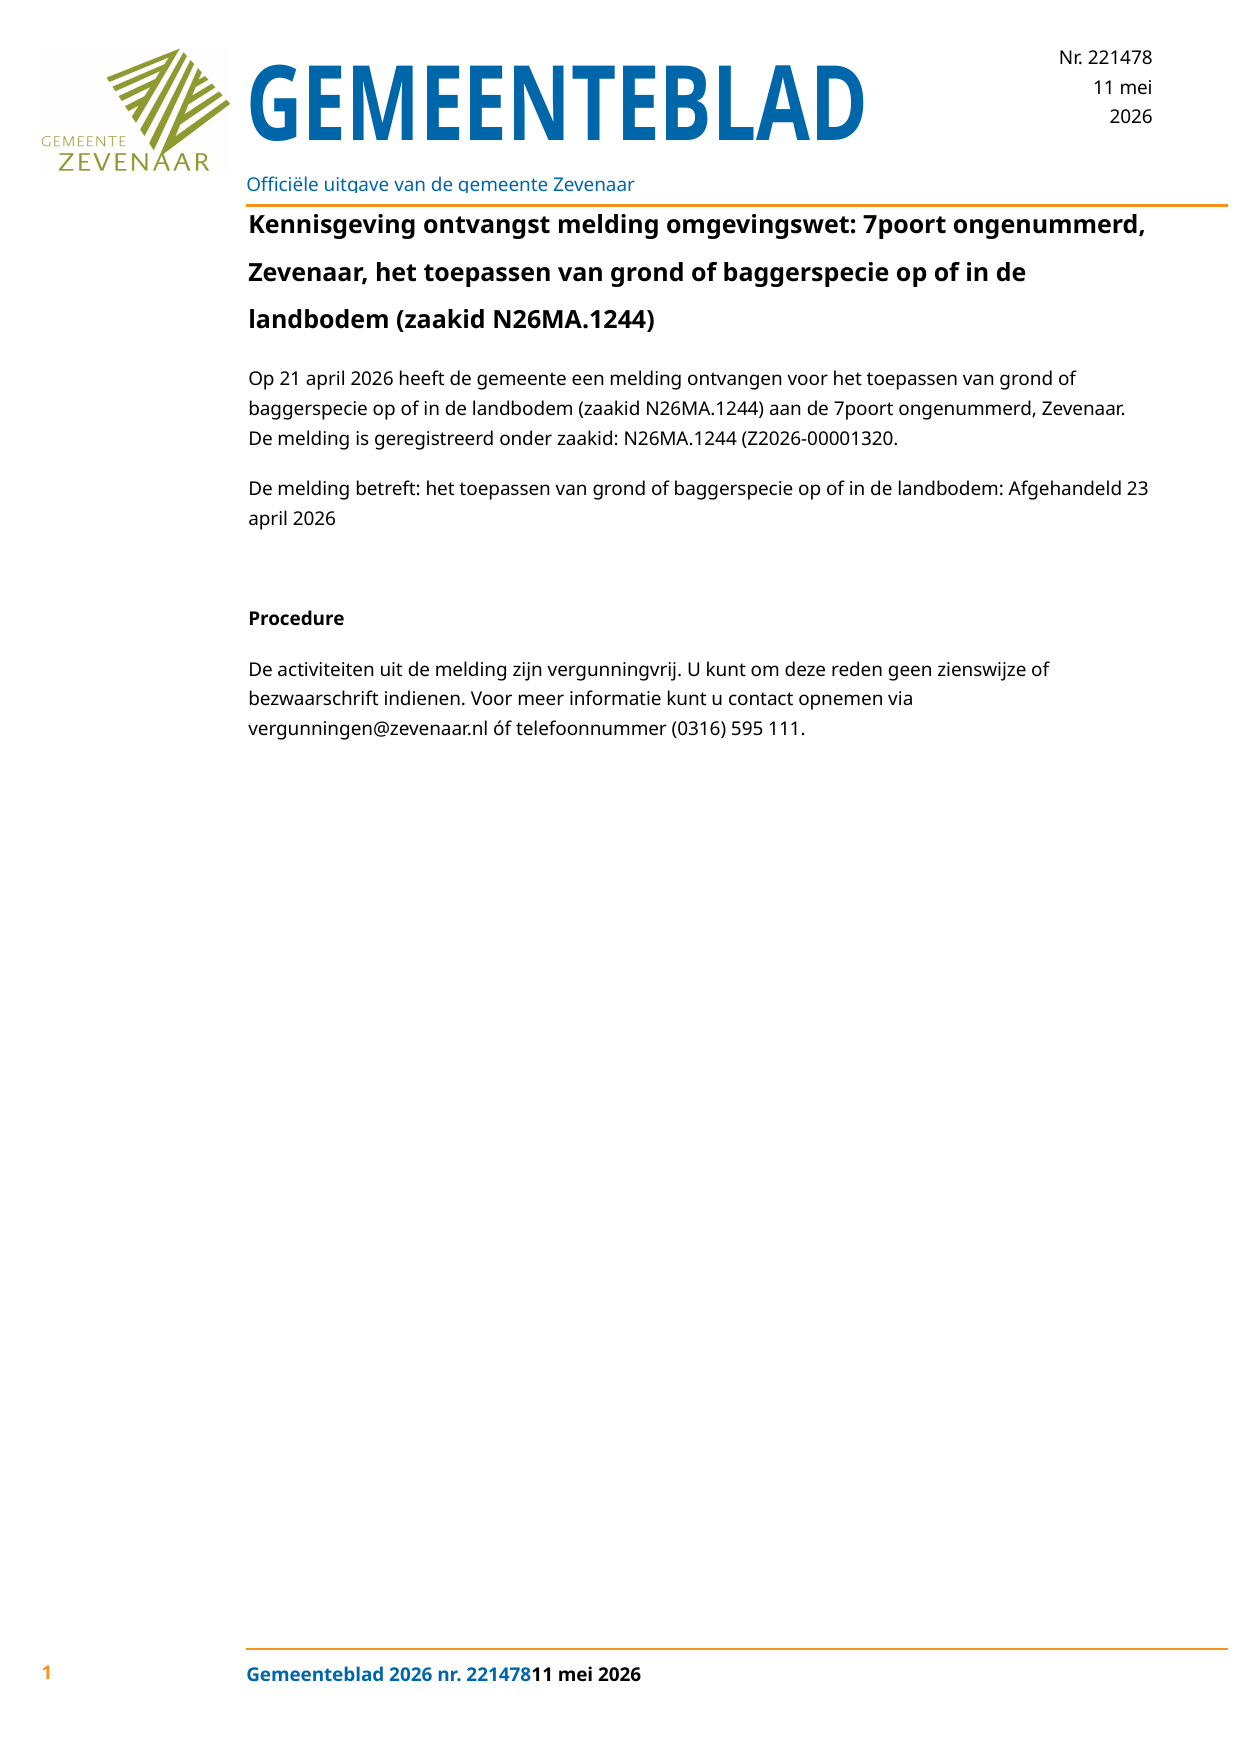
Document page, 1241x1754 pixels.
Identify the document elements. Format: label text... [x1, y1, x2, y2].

text De activiteiten uit de melding zijn vergunningvrij. U kunt om deze reden geen zienswijze of bezwaarschrift indienen. Voor meer informatie kunt u contact opnemen via vergunningen@zevenaar.nl óf telefoonnummer (0316) 595 111. [248, 656, 1152, 741]
text Procedure [248, 606, 1152, 631]
text Kennisgeving ontvangst melding omgevingswet: 7poort ongenummerd, Zevenaar, het toepassen van grond of baggerspecie op of in de landbodem (zaakid N26MA.1244) [248, 207, 1152, 336]
picture [41, 47, 231, 172]
text De melding betreft: het toepassen van grond of baggerspecie op of in de landbodem: Afgehandeld 23 april 2026 [248, 475, 1152, 530]
text Op 21 april 2026 heeft de gemeente een melding ontvangen voor het toepassen van grond of baggerspecie op of in de landbodem (zaakid N26MA.1244) aan de 7poort ongenummerd, Zevenaar. De melding is geregistreerd onder zaakid: N26MA.1244 (Z2026-00001320. [248, 366, 1152, 450]
